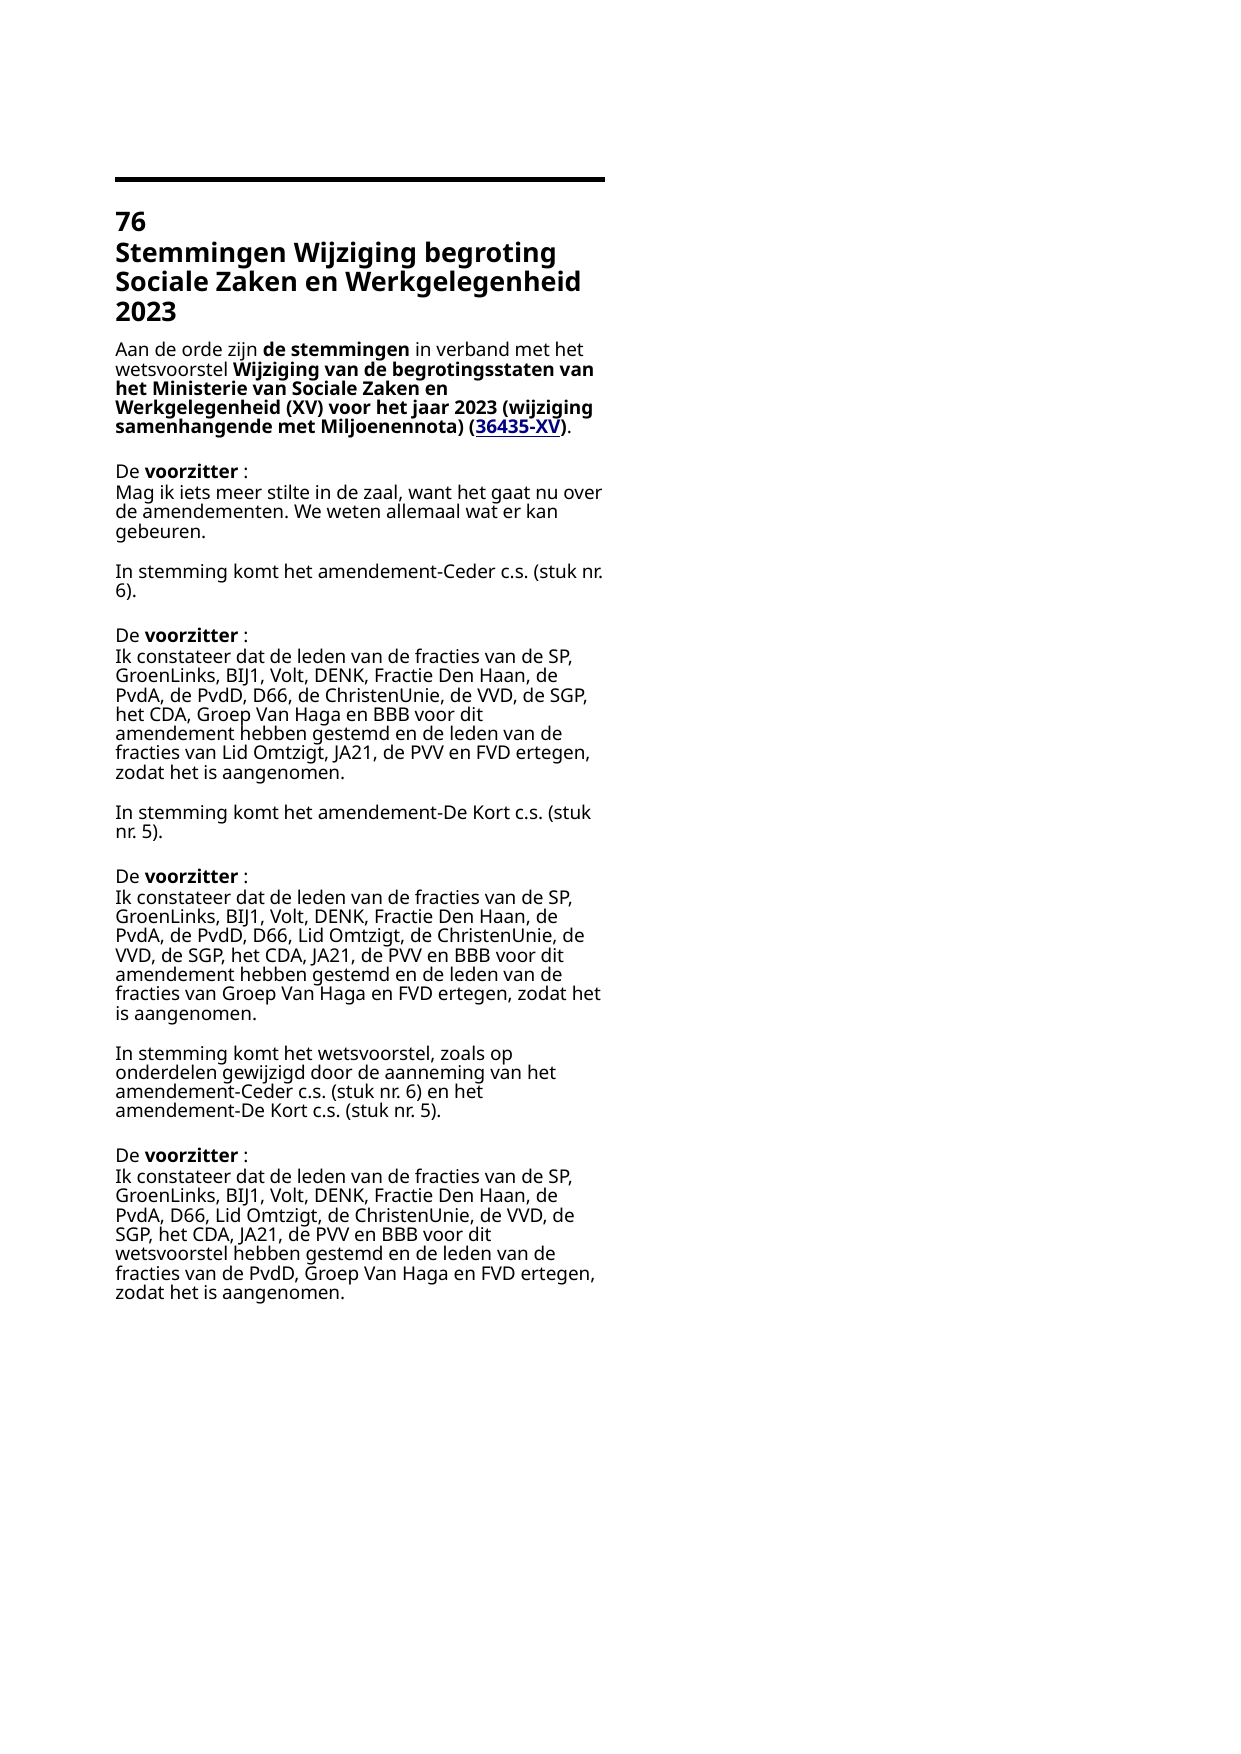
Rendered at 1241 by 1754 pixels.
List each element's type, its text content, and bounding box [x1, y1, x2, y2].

text In stemming komt het wetsvoorstel, zoals op onderdelen gewijzigd door de aanneming van het amendement-Ceder c.s. (stuk nr. 6) en het amendement-De Kort c.s. (stuk nr. 5). [115, 1044, 605, 1122]
text Ik constateer dat de leden van de fracties van de SP, GroenLinks, BIJ1, Volt, DENK, Fractie Den Haan, de PvdA, de PvdD, D66, Lid Omtzigt, de ChristenUnie, de VVD, de SGP, het CDA, JA21, de PVV en BBB voor dit amendement hebben gestemd en de leden van de fracties van Groep Van Haga en FVD ertegen, zodat het is aangenomen. [115, 889, 605, 1024]
text De voorzitter : [115, 1142, 605, 1168]
text Mag ik iets meer stilte in de zaal, want het gaat nu over de amendementen. We weten allemaal wat er kan gebeuren. [115, 484, 605, 542]
text Ik constateer dat de leden van de fracties van de SP, GroenLinks, BIJ1, Volt, DENK, Fractie Den Haan, de PvdA, de PvdD, D66, de ChristenUnie, de VVD, de SGP, het CDA, Groep Van Haga en BBB voor dit amendement hebben gestemd en de leden van de fracties van Lid Omtzigt, JA21, de PVV en FVD ertegen, zodat het is aangenomen. [115, 648, 605, 783]
text Stemmingen Wijziging begroting Sociale Zaken en Werkgelegenheid 2023 [115, 239, 605, 341]
text De voorzitter : [115, 863, 605, 889]
text Ik constateer dat de leden van de fracties van de SP, GroenLinks, BIJ1, Volt, DENK, Fractie Den Haan, de PvdA, D66, Lid Omtzigt, de ChristenUnie, de VVD, de SGP, het CDA, JA21, de PVV en BBB voor dit wetsvoorstel hebben gestemd en de leden van de fracties van de PvdD, Groep Van Haga en FVD ertegen, zodat het is aangenomen. [115, 1168, 605, 1303]
text De voorzitter : [115, 458, 605, 484]
text De voorzitter : [115, 622, 605, 648]
text In stemming komt het amendement-De Kort c.s. (stuk nr. 5). [115, 804, 605, 842]
text In stemming komt het amendement-Ceder c.s. (stuk nr. 6). [115, 563, 605, 601]
text Aan de orde zijn de stemmingen in verband met het wetsvoorstel Wijziging van de begrotingsstaten van het Ministerie van Sociale Zaken en Werkgelegenheid (XV) voor het jaar 2023 (wijziging samenhangende met Miljoenennota) (36435-XV). [115, 341, 605, 438]
text 76 [115, 203, 605, 239]
